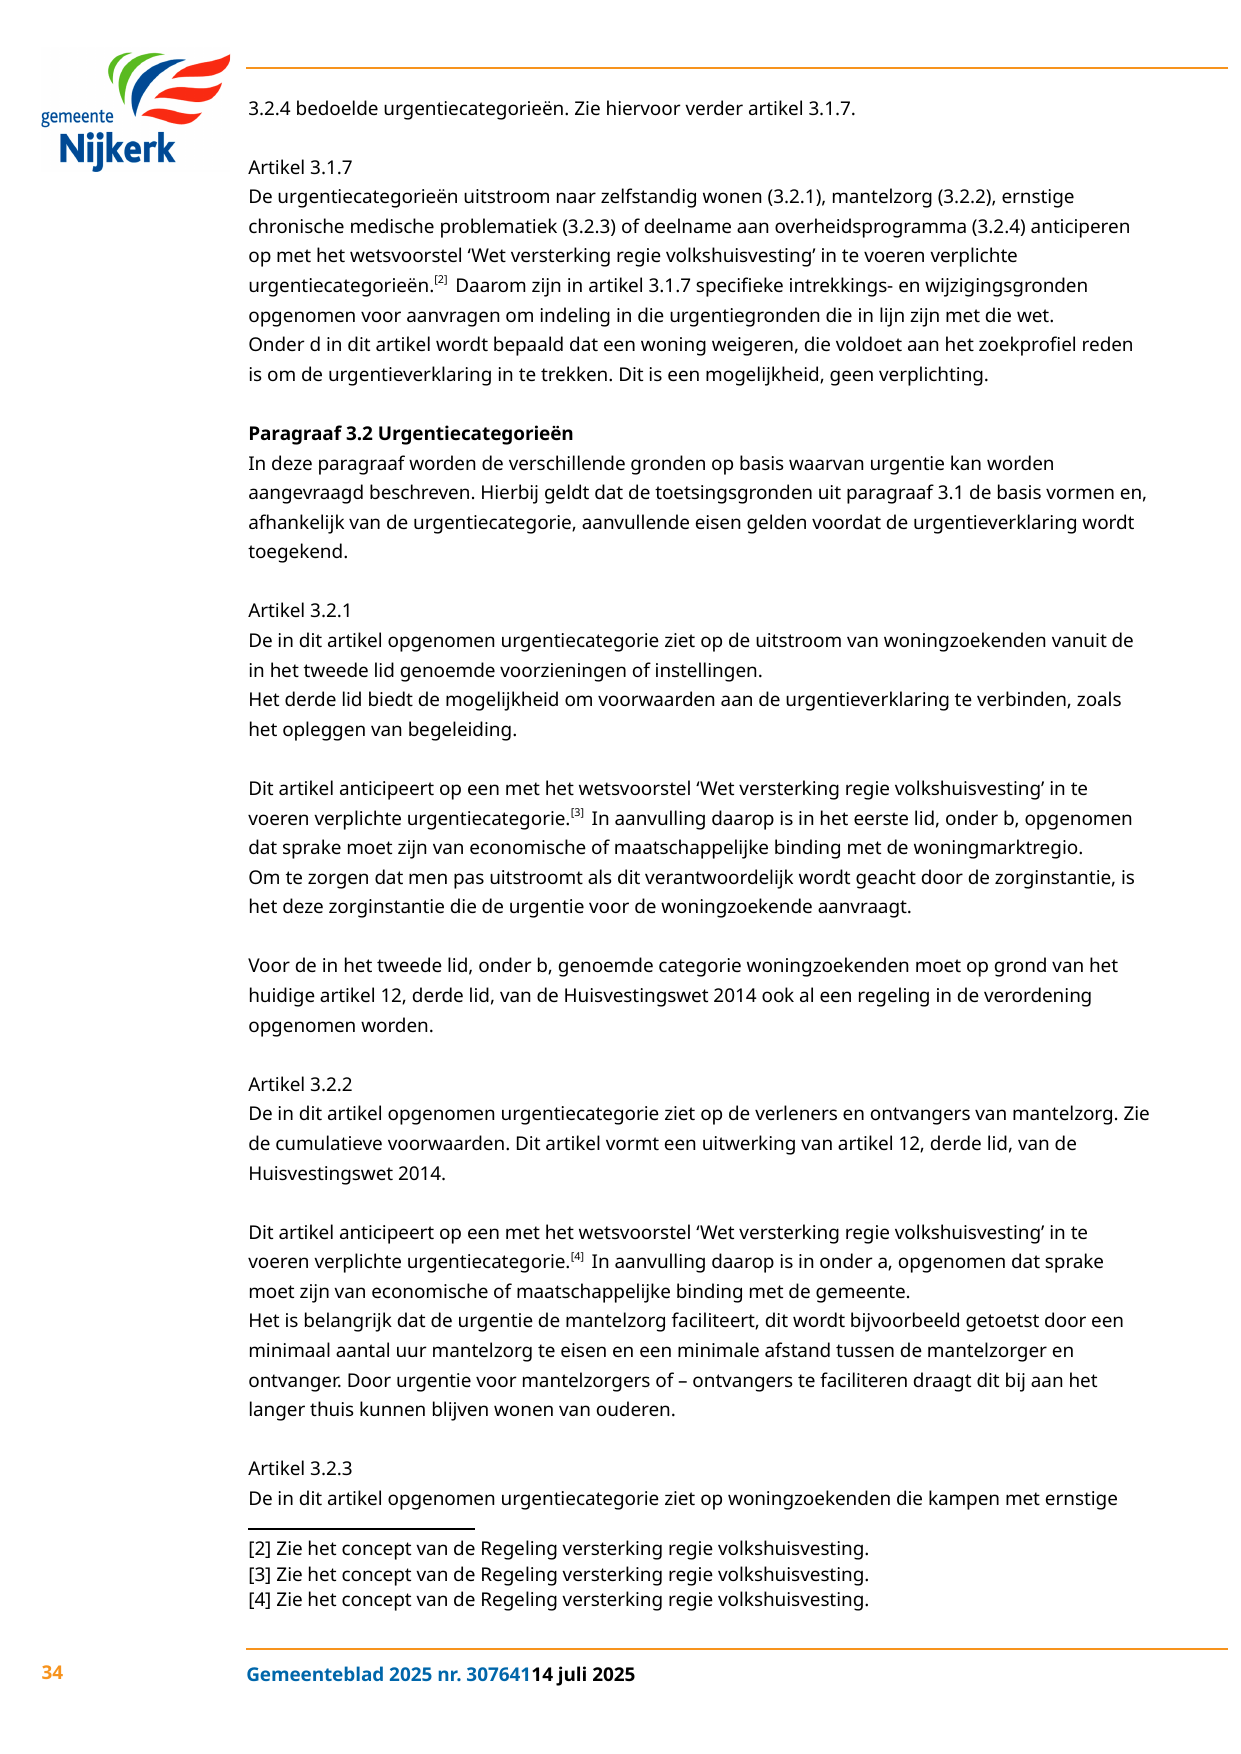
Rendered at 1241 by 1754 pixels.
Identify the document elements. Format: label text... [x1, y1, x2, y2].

text Artikel 3.1.7 [248, 154, 1152, 180]
text De in dit artikel opgenomen urgentiecategorie ziet op de uitstroom van woningzoekenden vanuit de in het tweede lid genoemde voorzieningen of instellingen. [248, 627, 1152, 683]
text Het derde lid biedt de mogelijkheid om voorwaarden aan de urgentieverklaring te verbinden, zoals het opleggen van begeleiding. [248, 686, 1152, 742]
text Dit artikel anticipeert op een met het wetsvoorstel ‘Wet versterking regie volkshuisvesting’ in te voeren verplichte urgentiecategorie. In aanvulling daarop is in het eerste lid, onder b, opgenomen dat sprake moet zijn van economische of maatschappelijke binding met de woningmarktregio. [248, 775, 1152, 860]
text Artikel 3.2.2 [248, 1071, 1152, 1097]
text De in dit artikel opgenomen urgentiecategorie ziet op woningzoekenden die kampen met ernstige [248, 1485, 1152, 1511]
text Artikel 3.2.1 [248, 598, 1152, 623]
text Zie het concept van de Regeling versterking regie volkshuisvesting. [248, 1561, 1152, 1586]
text Om te zorgen dat men pas uitstroomt als dit verantwoordelijk wordt geacht door de zorginstantie, is het deze zorginstantie die de urgentie voor de woningzoekende aanvraagt. [248, 864, 1152, 919]
text Paragraaf 3.2 Urgentiecategorieën [248, 420, 1152, 446]
text Zie het concept van de Regeling versterking regie volkshuisvesting. [248, 1535, 1152, 1561]
text In deze paragraaf worden de verschillende gronden op basis waarvan urgentie kan worden aangevraagd beschreven. Hierbij geldt dat de toetsingsgronden uit paragraaf 3.1 de basis vormen en, afhankelijk van de urgentiecategorie, aanvullende eisen gelden voordat de urgentieverklaring wordt toegekend. [248, 450, 1152, 564]
text Zie het concept van de Regeling versterking regie volkshuisvesting. [248, 1586, 1152, 1612]
text Het is belangrijk dat de urgentie de mantelzorg faciliteert, dit wordt bijvoorbeeld getoetst door een minimaal aantal uur mantelzorg te eisen en een minimale afstand tussen de mantelzorger en ontvanger. Door urgentie voor mantelzorgers of – ontvangers te faciliteren draagt dit bij aan het langer thuis kunnen blijven wonen van ouderen. [248, 1308, 1152, 1422]
text Voor de in het tweede lid, onder b, genoemde categorie woningzoekenden moet op grond van het huidige artikel 12, derde lid, van de Huisvestingswet 2014 ook al een regeling in de verordening opgenomen worden. [248, 953, 1152, 1038]
text 3.2.4 bedoelde urgentiecategorieën. Zie hiervoor verder artikel 3.1.7. [248, 95, 1152, 121]
text De in dit artikel opgenomen urgentiecategorie ziet op de verleners en ontvangers van mantelzorg. Zie de cumulatieve voorwaarden. Dit artikel vormt een uitwerking van artikel 12, derde lid, van de Huisvestingswet 2014. [248, 1101, 1152, 1186]
text De urgentiecategorieën uitstroom naar zelfstandig wonen (3.2.1), mantelzorg (3.2.2), ernstige chronische medische problematiek (3.2.3) of deelname aan overheidsprogramma (3.2.4) anticiperen op met het wetsvoorstel ‘Wet versterking regie volkshuisvesting’ in te voeren verplichte urgentiecategorieën. Daarom zijn in artikel 3.1.7 specifieke intrekkings- en wijzigingsgronden opgenomen voor aanvragen om indeling in die urgentiegronden die in lijn zijn met die wet. [248, 183, 1152, 328]
text Artikel 3.2.3 [248, 1456, 1152, 1481]
text Onder d in dit artikel wordt bepaald dat een woning weigeren, die voldoet aan het zoekprofiel reden is om de urgentieverklaring in te trekken. Dit is een mogelijkheid, geen verplichting. [248, 331, 1152, 387]
text Dit artikel anticipeert op een met het wetsvoorstel ‘Wet versterking regie volkshuisvesting’ in te voeren verplichte urgentiecategorie. In aanvulling daarop is in onder a, opgenomen dat sprake moet zijn van economische of maatschappelijke binding met de gemeente. [248, 1219, 1152, 1304]
picture [41, 47, 231, 172]
